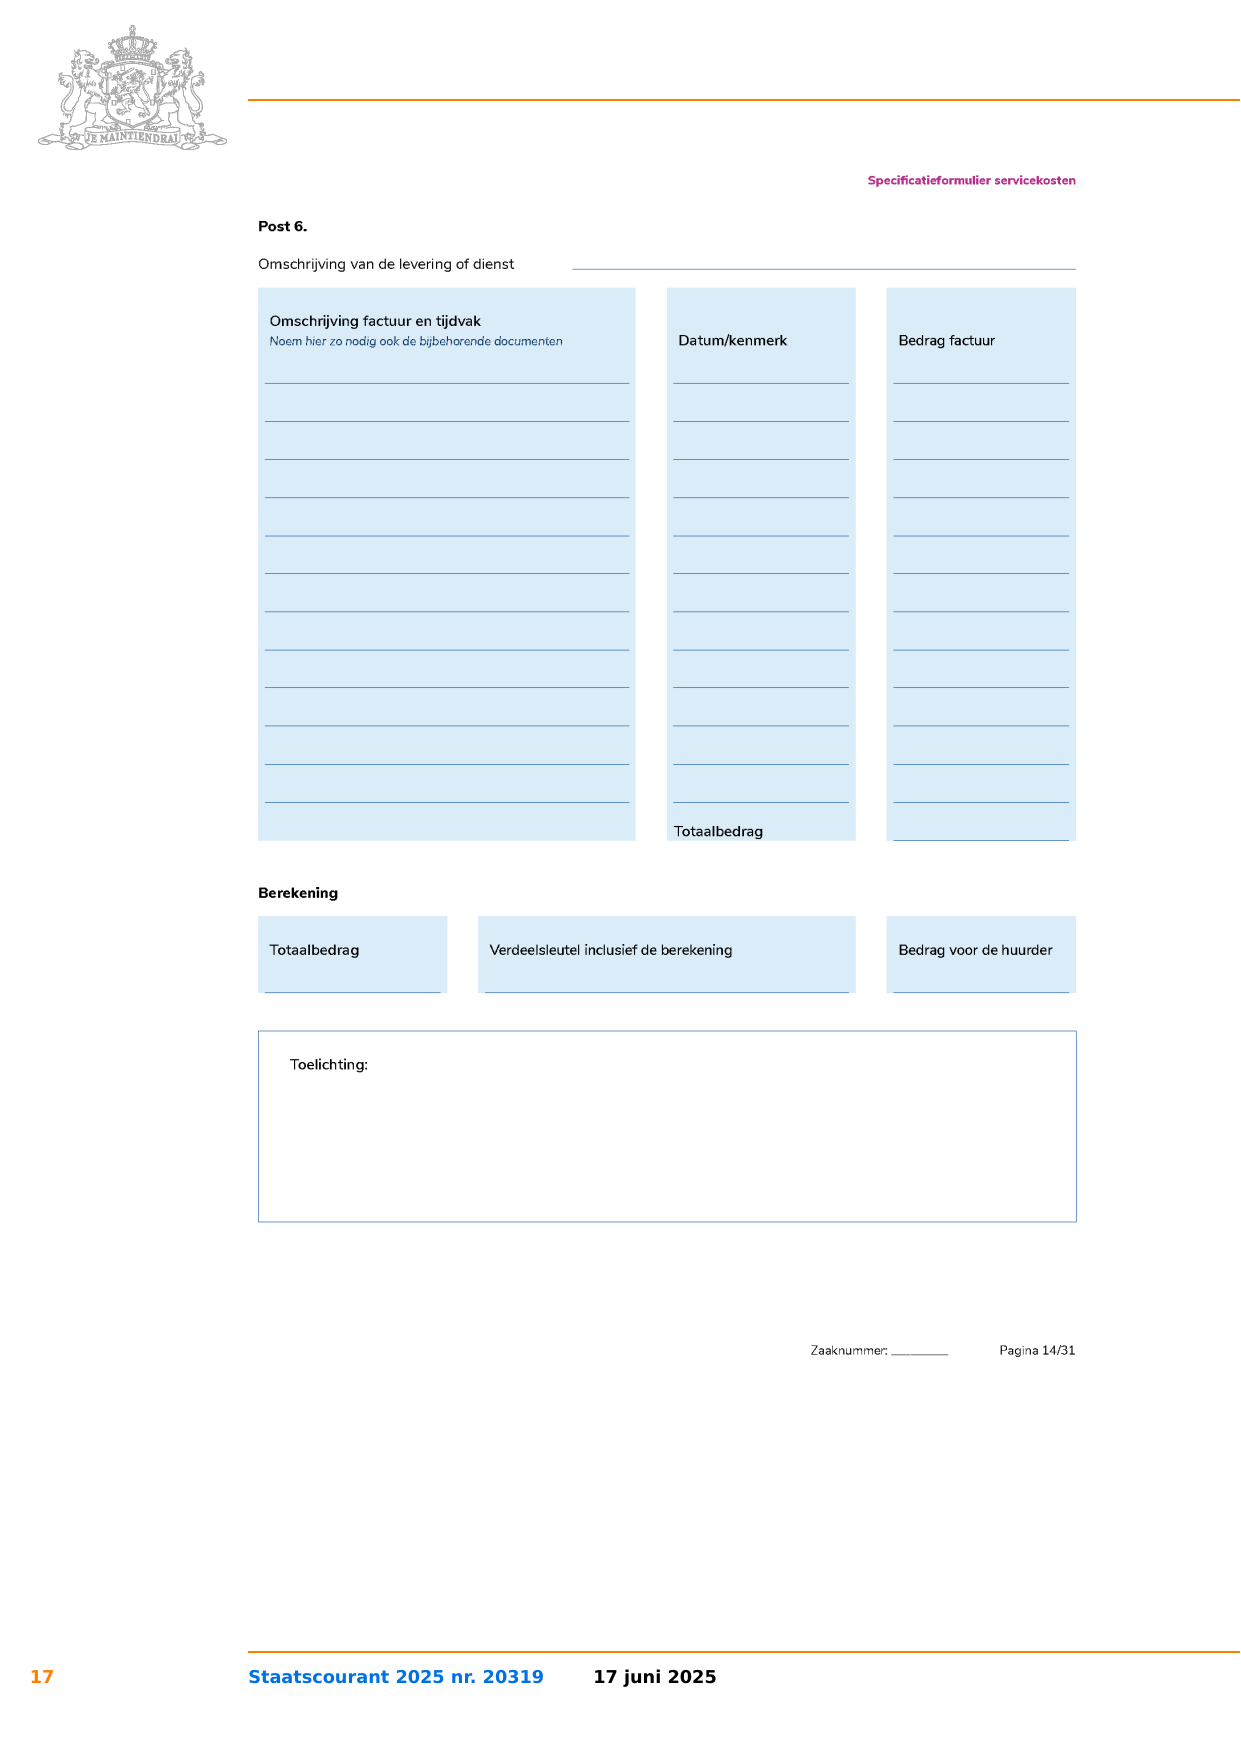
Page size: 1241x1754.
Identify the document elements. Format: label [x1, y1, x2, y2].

picture [248, 130, 1081, 1365]
picture [38, 25, 227, 150]
